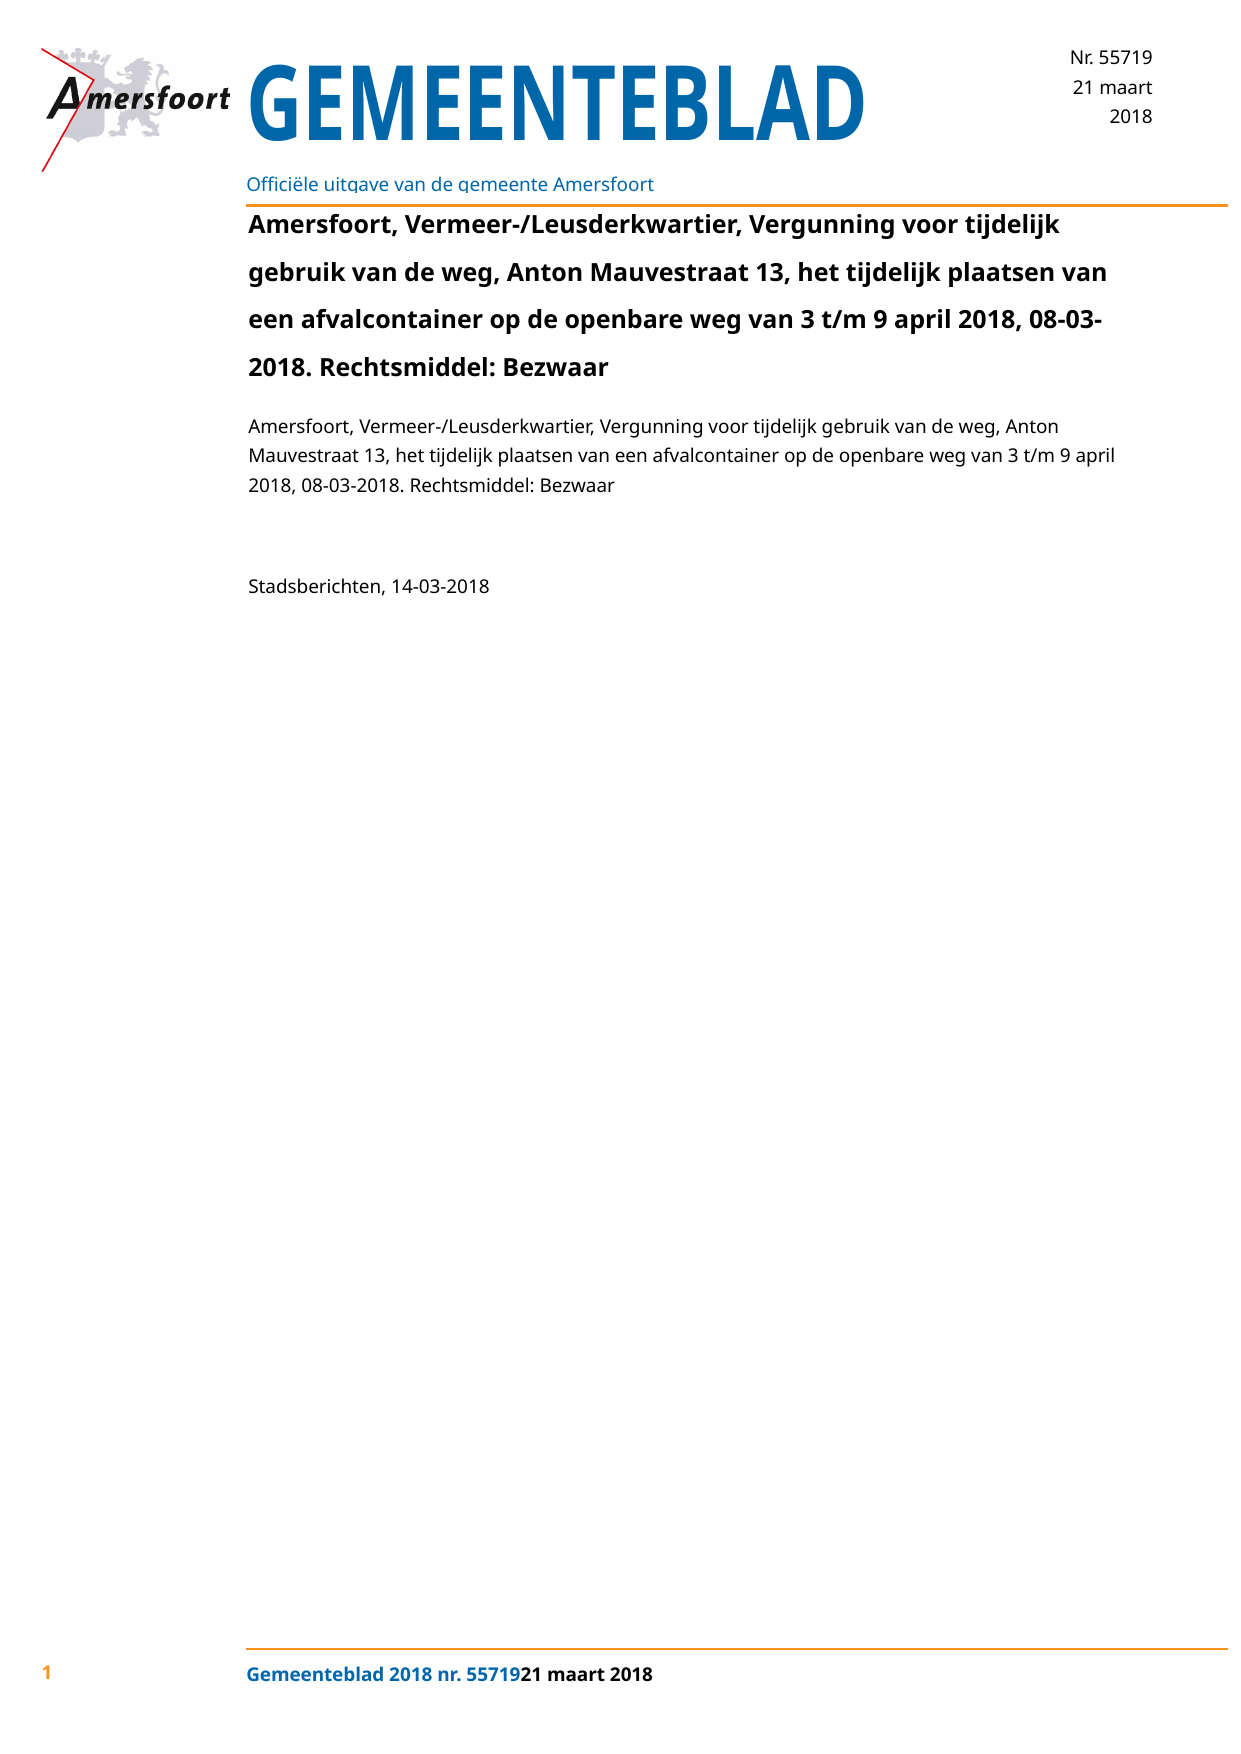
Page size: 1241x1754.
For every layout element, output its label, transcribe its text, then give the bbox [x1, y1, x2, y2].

picture [41, 47, 231, 172]
text Stadsberichten, 14-03-2018 [248, 573, 1152, 599]
text Amersfoort, Vermeer-/Leusderkwartier, Vergunning voor tijdelijk gebruik van de weg, Anton Mauvestraat 13, het tijdelijk plaatsen van een afvalcontainer op de openbare weg van 3 t/m 9 april 2018, 08-03-2018. Rechtsmiddel: Bezwaar [248, 413, 1152, 498]
text Amersfoort, Vermeer-/Leusderkwartier, Vergunning voor tijdelijk gebruik van de weg, Anton Mauvestraat 13, het tijdelijk plaatsen van een afvalcontainer op de openbare weg van 3 t/m 9 april 2018, 08-03-2018. Rechtsmiddel: Bezwaar [248, 207, 1152, 384]
